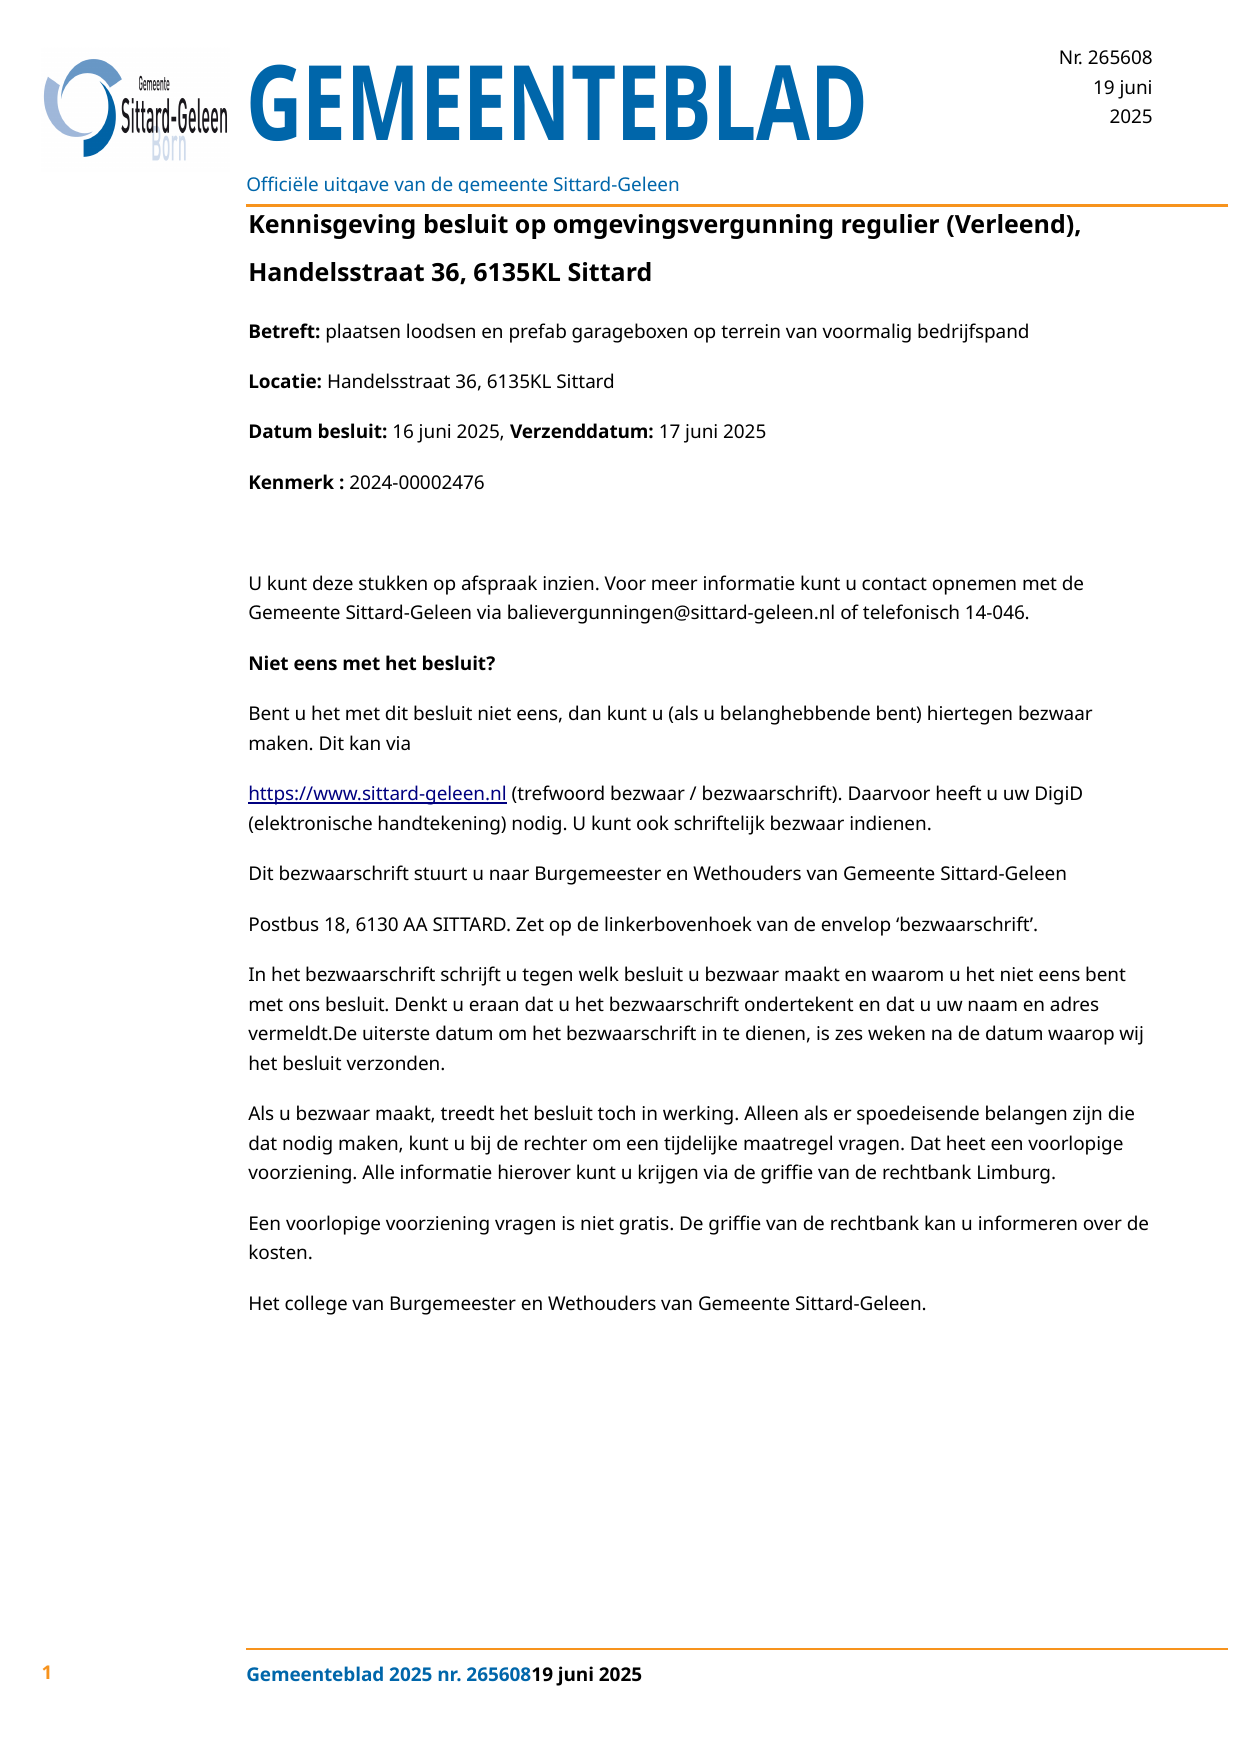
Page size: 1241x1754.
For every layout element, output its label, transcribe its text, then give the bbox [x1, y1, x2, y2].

text Postbus 18, 6130 AA SITTARD. Zet op de linkerbovenhoek van de envelop ‘bezwaarschrift’. [248, 911, 1152, 937]
text Een voorlopige voorziening vragen is niet gratis. De griffie van de rechtbank kan u informeren over de kosten. [248, 1210, 1152, 1265]
text Betreft: plaatsen loodsen en prefab garageboxen op terrein van voormalig bedrijfspand [248, 318, 1152, 344]
text Niet eens met het besluit? [248, 650, 1152, 676]
text Locatie: Handelsstraat 36, 6135KL Sittard [248, 368, 1152, 394]
text Het college van Burgemeester en Wethouders van Gemeente Sittard-Geleen. [248, 1290, 1152, 1316]
text In het bezwaarschrift schrijft u tegen welk besluit u bezwaar maakt en waarom u het niet eens bent met ons besluit. Denkt u eraan dat u het bezwaarschrift ondertekent en dat u uw naam en adres vermeldt.De uiterste datum om het bezwaarschrift in te dienen, is zes weken na de datum waarop wij het besluit verzonden. [248, 961, 1152, 1076]
text Bent u het met dit besluit niet eens, dan kunt u (als u belanghebbende bent) hiertegen bezwaar maken. Dit kan via [248, 700, 1152, 756]
text Kenmerk : 2024-00002476 [248, 469, 1152, 495]
text Datum besluit: 16 juni 2025, Verzenddatum: 17 juni 2025 [248, 419, 1152, 444]
text https://www.sittard-geleen.nl (trefwoord bezwaar / bezwaarschrift). Daarvoor heeft u uw DigiD (elektronische handtekening) nodig. U kunt ook schriftelijk bezwaar indienen. [248, 780, 1152, 836]
text Kennisgeving besluit op omgevingsvergunning regulier (Verleend), Handelsstraat 36, 6135KL Sittard [248, 207, 1152, 288]
picture [41, 47, 231, 172]
text U kunt deze stukken op afspraak inzien. Voor meer informatie kunt u contact opnemen met de Gemeente Sittard-Geleen via balievergunningen@sittard-geleen.nl of telefonisch 14-046. [248, 570, 1152, 625]
text Als u bezwaar maakt, treedt het besluit toch in werking. Alleen als er spoedeisende belangen zijn die dat nodig maken, kunt u bij de rechter om een tijdelijke maatregel vragen. Dat heet een voorlopige voorziening. Alle informatie hierover kunt u krijgen via de griffie van de rechtbank Limburg. [248, 1100, 1152, 1185]
text Dit bezwaarschrift stuurt u naar Burgemeester en Wethouders van Gemeente Sittard-Geleen [248, 860, 1152, 886]
